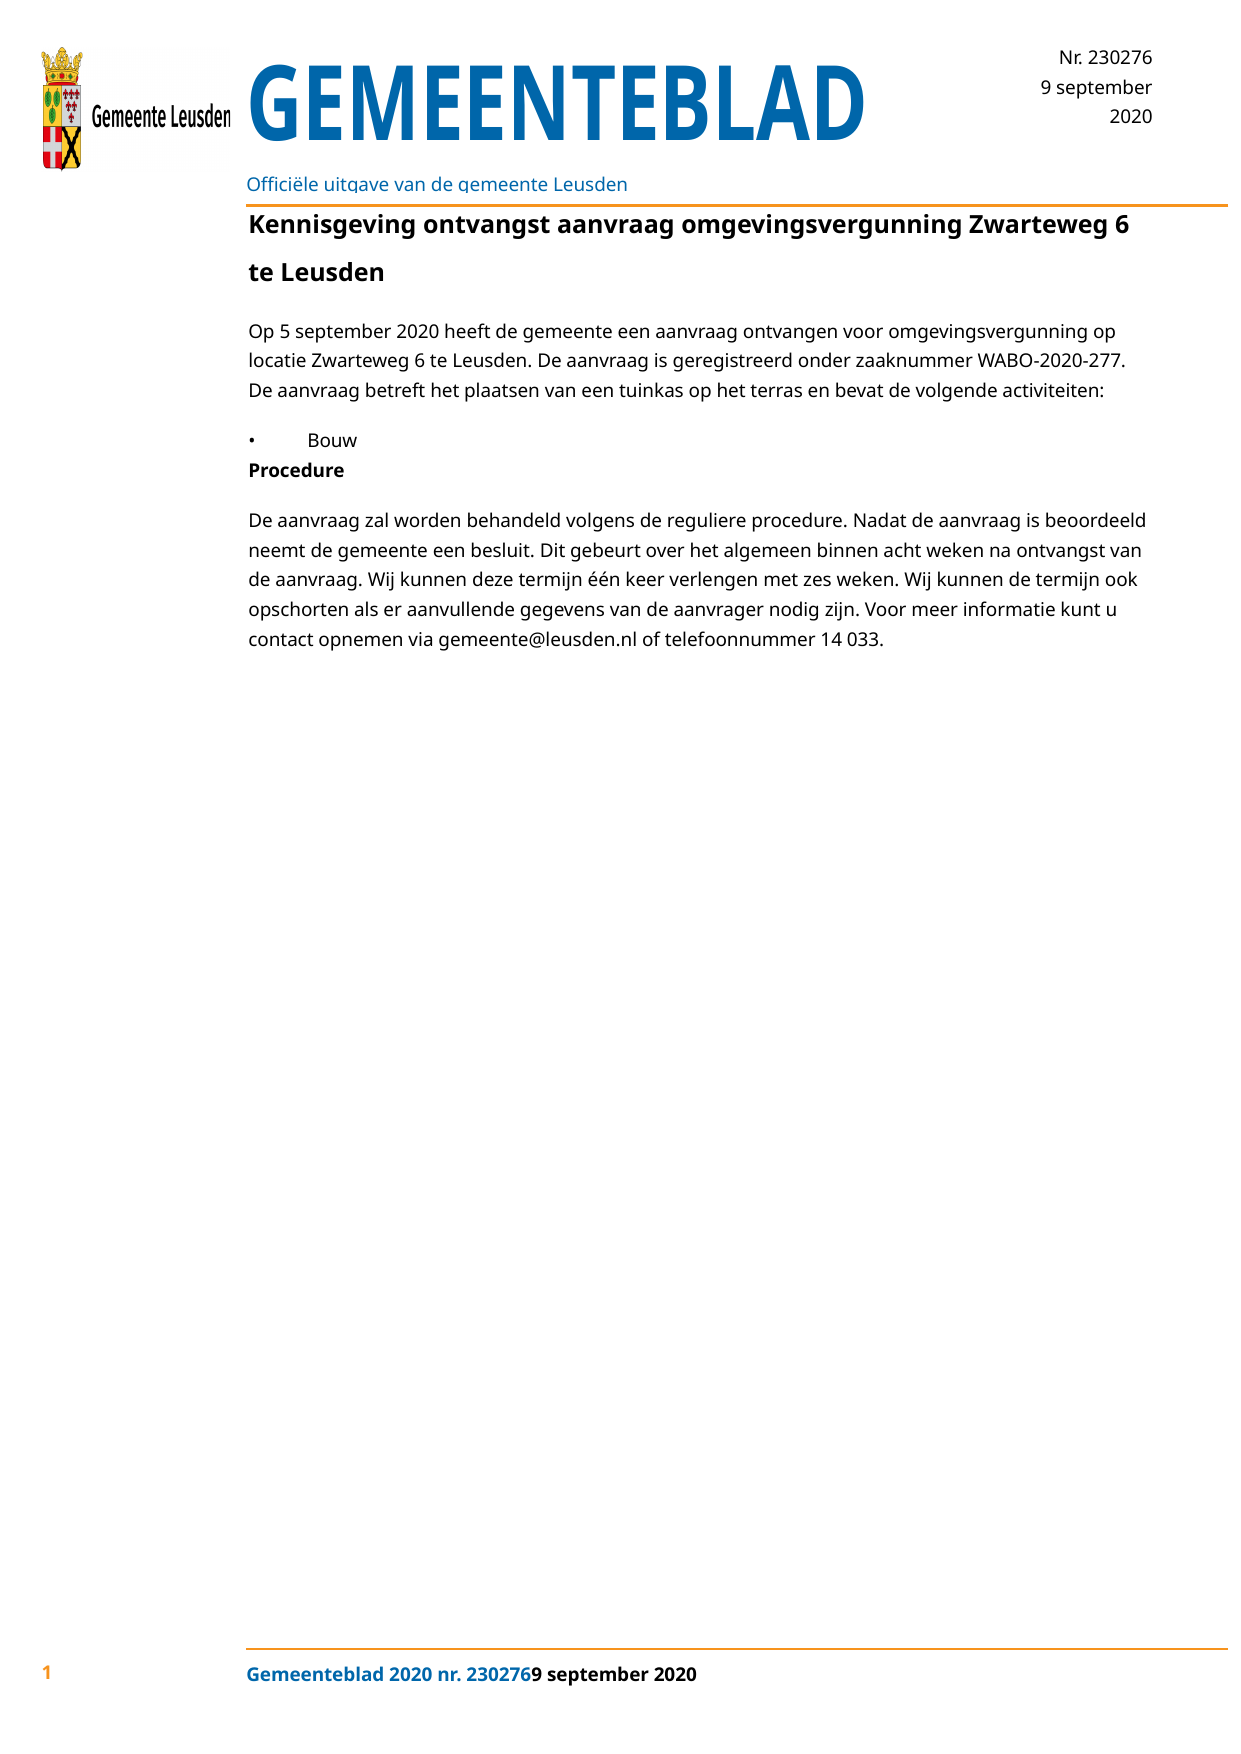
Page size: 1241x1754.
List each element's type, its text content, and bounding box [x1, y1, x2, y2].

picture [41, 47, 231, 172]
text Op 5 september 2020 heeft de gemeente een aanvraag ontvangen voor omgevingsvergunning op locatie Zwarteweg 6 te Leusden. De aanvraag is geregistreerd onder zaaknummer WABO-2020-277. De aanvraag betreft het plaatsen van een tuinkas op het terras en bevat de volgende activiteiten: [248, 318, 1152, 403]
text De aanvraag zal worden behandeld volgens de reguliere procedure. Nadat de aanvraag is beoordeeld neemt de gemeente een besluit. Dit gebeurt over het algemeen binnen acht weken na ontvangst van de aanvraag. Wij kunnen deze termijn één keer verlengen met zes weken. Wij kunnen de termijn ook opschorten als er aanvullende gegevens van de aanvrager nodig zijn. Voor meer informatie kunt u contact opnemen via gemeente@leusden.nl of telefoonnummer 14 033. [248, 507, 1152, 652]
list Bouw [248, 427, 1152, 453]
text Procedure [248, 457, 1152, 483]
text Kennisgeving ontvangst aanvraag omgevingsvergunning Zwarteweg 6 te Leusden [248, 207, 1152, 288]
